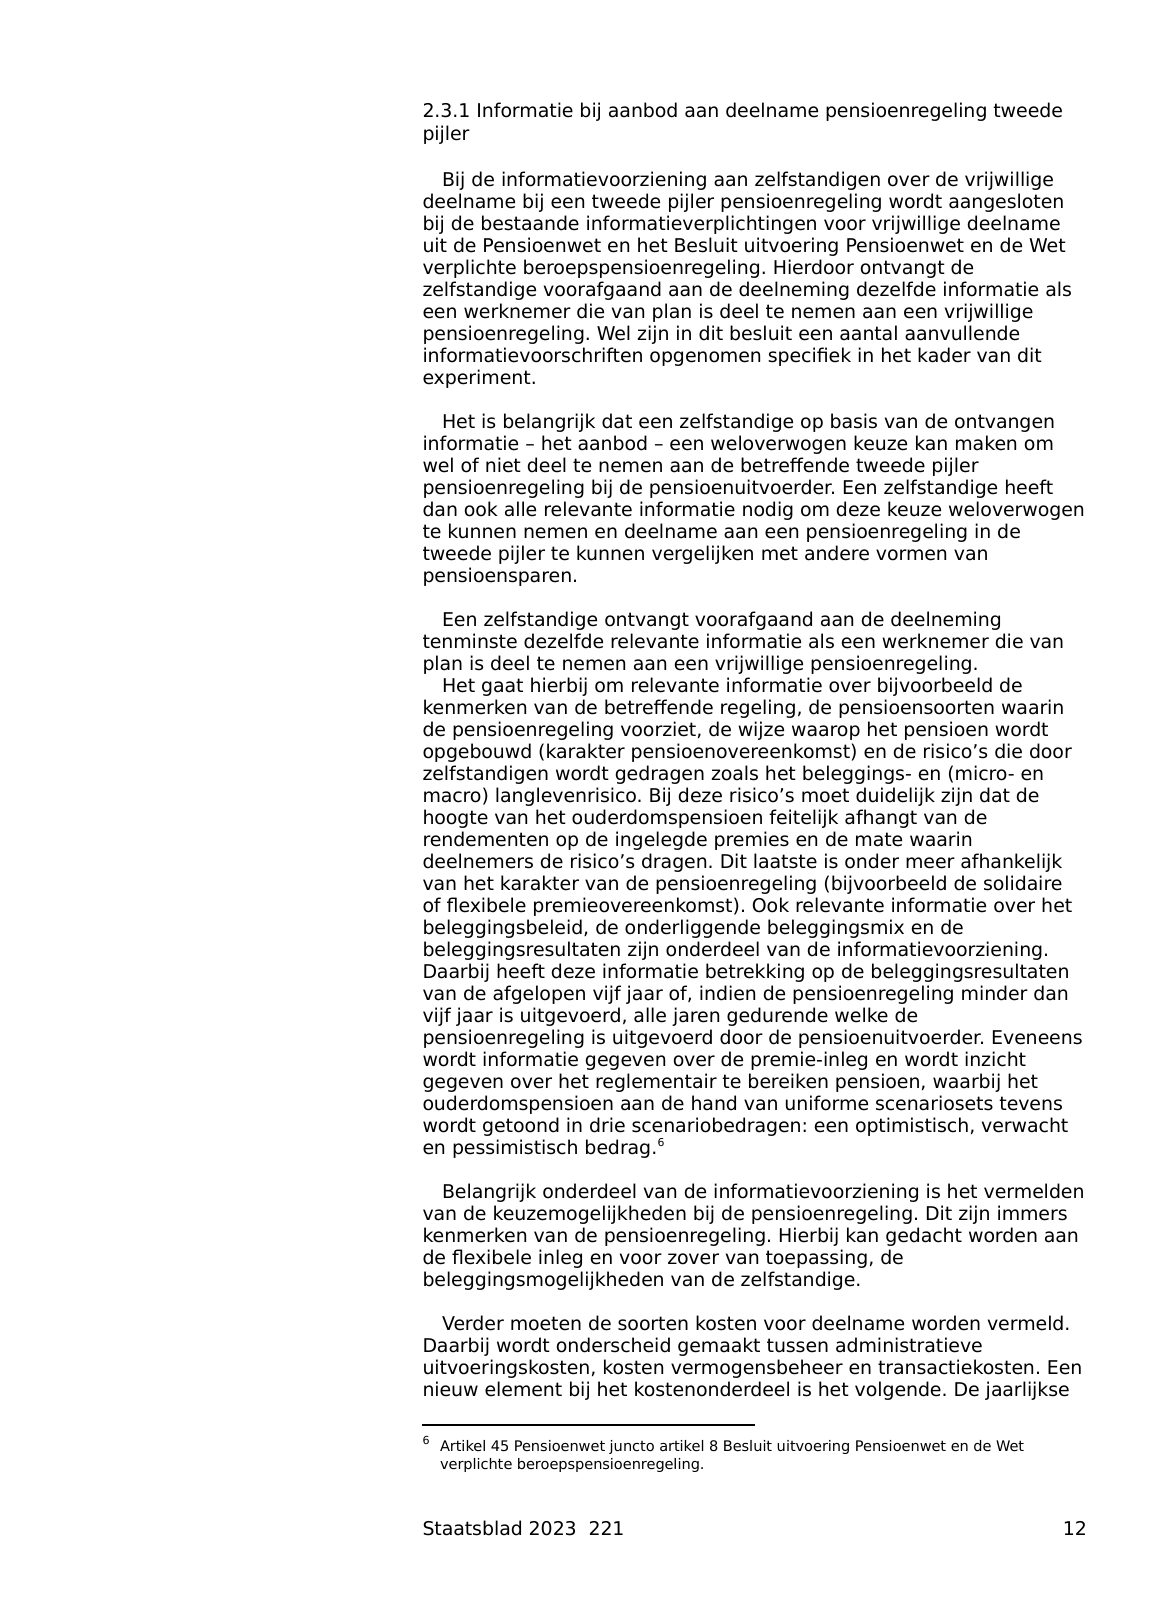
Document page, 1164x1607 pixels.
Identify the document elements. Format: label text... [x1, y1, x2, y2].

text Het gaat hierbij om relevante informatie over bijvoorbeeld de kenmerken van de betreffende regeling, de pensioensoorten waarin de pensioenregeling voorziet, de wijze waarop het pensioen wordt opgebouwd (karakter pensioenovereenkomst) en de risico’s die door zelfstandigen wordt gedragen zoals het beleggings- en (micro- en macro) langlevenrisico. Bij deze risico’s moet duidelijk zijn dat de hoogte van het ouderdomspensioen feitelijk afhangt van de rendementen op de ingelegde premies en de mate waarin deelnemers de risico’s dragen. Dit laatste is onder meer afhankelijk van het karakter van de pensioenregeling (bijvoorbeeld de solidaire of flexibele premieovereenkomst). Ook relevante informatie over het beleggingsbeleid, de onderliggende beleggingsmix en de beleggingsresultaten zijn onderdeel van de informatievoorziening. Daarbij heeft deze informatie betrekking op de beleggingsresultaten van de afgelopen vijf jaar of, indien de pensioenregeling minder dan vijf jaar is uitgevoerd, alle jaren gedurende welke de pensioenregeling is uitgevoerd door de pensioenuitvoerder. Eveneens wordt informatie gegeven over de premie-inleg en wordt inzicht gegeven over het reglementair te bereiken pensioen, waarbij het ouderdomspensioen aan de hand van uniforme scenariosets tevens wordt getoond in drie scenariobedragen: een optimistisch, verwacht en pessimistisch bedrag. [422, 675, 1087, 1159]
text Een zelfstandige ontvangt voorafgaand aan de deelneming tenminste dezelfde relevante informatie als een werknemer die van plan is deel te nemen aan een vrijwillige pensioenregeling. [422, 609, 1087, 675]
text Bij de informatievoorziening aan zelfstandigen over de vrijwillige deelname bij een tweede pijler pensioenregeling wordt aangesloten bij de bestaande informatieverplichtingen voor vrijwillige deelname uit de Pensioenwet en het Besluit uitvoering Pensioenwet en de Wet verplichte beroepspensioenregeling. Hierdoor ontvangt de zelfstandige voorafgaand aan de deelneming dezelfde informatie als een werknemer die van plan is deel te nemen aan een vrijwillige pensioenregeling. Wel zijn in dit besluit een aantal aanvullende informatievoorschriften opgenomen specifiek in het kader van dit experiment. [422, 169, 1087, 389]
text Verder moeten de soorten kosten voor deelname worden vermeld. Daarbij wordt onderscheid gemaakt tussen administratieve uitvoeringskosten, kosten vermogensbeheer en transactiekosten. Een nieuw element bij het kostenonderdeel is het volgende. De jaarlijkse [422, 1313, 1087, 1401]
text Het is belangrijk dat een zelfstandige op basis van de ontvangen informatie – het aanbod – een weloverwogen keuze kan maken om wel of niet deel te nemen aan de betreffende tweede pijler pensioenregeling bij de pensioenuitvoerder. Een zelfstandige heeft dan ook alle relevante informatie nodig om deze keuze weloverwogen te kunnen nemen en deelname aan een pensioenregeling in de tweede pijler te kunnen vergelijken met andere vormen van pensioensparen. [422, 411, 1087, 587]
text Artikel 45 Pensioenwet juncto artikel 8 Besluit uitvoering Pensioenwet en de Wet verplichte beroepspensioenregeling. [422, 1434, 1087, 1473]
subtitle 2.3.1 Informatie bij aanbod aan deelname pensioenregeling tweede pijler [422, 100, 1087, 144]
text Belangrijk onderdeel van de informatievoorziening is het vermelden van de keuzemogelijkheden bij de pensioenregeling. Dit zijn immers kenmerken van de pensioenregeling. Hierbij kan gedacht worden aan de flexibele inleg en voor zover van toepassing, de beleggingsmogelijkheden van de zelfstandige. [422, 1181, 1087, 1291]
